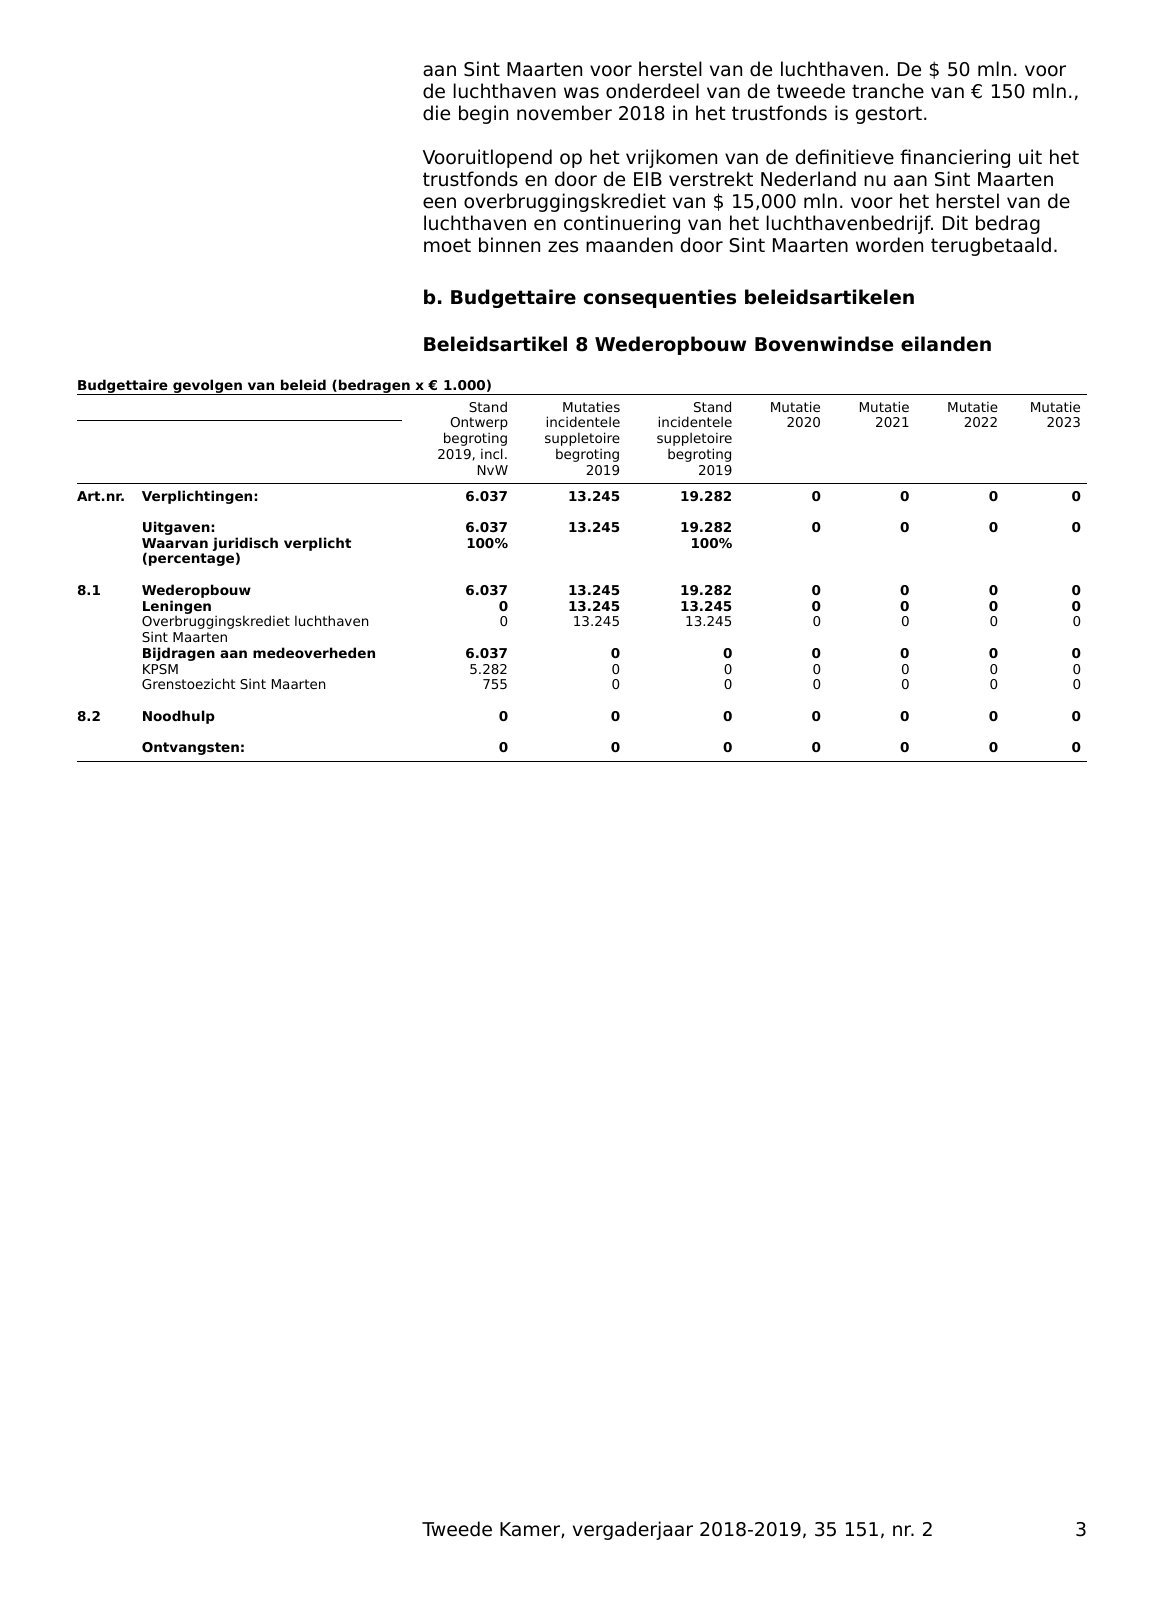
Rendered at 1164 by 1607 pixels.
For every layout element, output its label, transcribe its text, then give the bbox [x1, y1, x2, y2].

table_cell Wederopbouw [136, 583, 402, 598]
table_cell [1004, 567, 1087, 583]
table_cell [77, 693, 136, 709]
table_cell 0 [1004, 614, 1087, 646]
table_cell Overbruggingskrediet luchthaven Sint Maarten [136, 614, 402, 646]
table_cell [915, 504, 1004, 520]
table_cell Leningen [136, 599, 402, 614]
table_cell 0 [915, 646, 1004, 661]
table_cell 0 [626, 709, 738, 724]
table_cell [77, 724, 136, 740]
table_cell 0 [402, 599, 514, 614]
table_cell 0 [738, 583, 827, 598]
table_cell 0 [514, 740, 626, 761]
table_cell 0 [514, 677, 626, 693]
table_cell [136, 693, 402, 709]
table_cell [626, 724, 738, 740]
table_cell [136, 504, 402, 520]
table_cell 13.245 [514, 520, 626, 536]
table_cell 0 [827, 677, 915, 693]
table_cell 13.245 [514, 614, 626, 646]
table_cell 0 [827, 740, 915, 761]
table_cell 0 [738, 520, 827, 536]
table_cell 6.037 [402, 484, 514, 504]
table_cell [77, 661, 136, 677]
table_cell 0 [915, 709, 1004, 724]
table_cell 0 [626, 661, 738, 677]
table_cell 100% [402, 536, 514, 567]
table_cell 0 [738, 709, 827, 724]
table_cell [77, 421, 136, 483]
table_cell [514, 693, 626, 709]
table_cell 0 [1004, 599, 1087, 614]
table_cell 0 [915, 677, 1004, 693]
table_cell [402, 504, 514, 520]
table_cell Mutatie 2022 [915, 395, 1004, 483]
table_cell [402, 693, 514, 709]
table_cell 0 [915, 484, 1004, 504]
table_cell [77, 520, 136, 536]
table_cell 0 [738, 740, 827, 761]
table_cell [738, 724, 827, 740]
table_cell [1004, 504, 1087, 520]
table_cell 755 [402, 677, 514, 693]
table_cell 0 [402, 614, 514, 646]
table_cell [827, 724, 915, 740]
table_cell [77, 395, 136, 420]
table_cell Noodhulp [136, 709, 402, 724]
table_cell 0 [1004, 709, 1087, 724]
table_cell 19.282 [626, 520, 738, 536]
table_cell 8.1 [77, 583, 136, 598]
table_cell Mutaties incidentele suppletoire begroting 2019 [514, 395, 626, 483]
table_cell Grenstoezicht Sint Maarten [136, 677, 402, 693]
table_cell 13.245 [514, 599, 626, 614]
table_cell 0 [1004, 484, 1087, 504]
table_cell 0 [827, 661, 915, 677]
text aan Sint Maarten voor herstel van de luchthaven. De $ 50 mln. voor de luchthaven was onderdeel van de tweede tranche van € 150 mln., die begin november 2018 in het trustfonds is gestort. [422, 59, 1087, 125]
table_cell Ontvangsten: [136, 740, 402, 761]
table_cell 6.037 [402, 520, 514, 536]
table_cell 0 [1004, 677, 1087, 693]
table_cell Verplichtingen: [136, 484, 402, 504]
table_cell [77, 646, 136, 661]
table_cell [402, 724, 514, 740]
table_cell 0 [626, 677, 738, 693]
table_cell [626, 567, 738, 583]
table_cell [136, 395, 402, 420]
table_cell Bijdragen aan medeoverheden [136, 646, 402, 661]
table_cell KPSM [136, 661, 402, 677]
subtitle Beleidsartikel 8 Wederopbouw Bovenwindse eilanden [422, 334, 1087, 356]
table_cell 0 [827, 646, 915, 661]
table_cell 0 [402, 709, 514, 724]
table_cell Stand incidentele suppletoire begroting 2019 [626, 395, 738, 483]
table_cell 0 [1004, 583, 1087, 598]
table_cell 0 [514, 709, 626, 724]
table_cell 0 [1004, 661, 1087, 677]
table_cell 0 [827, 599, 915, 614]
table_cell [1004, 693, 1087, 709]
table_cell 0 [626, 646, 738, 661]
table_cell 6.037 [402, 583, 514, 598]
table_cell [626, 693, 738, 709]
table_cell 13.245 [626, 599, 738, 614]
table_cell 0 [827, 583, 915, 598]
table_cell 0 [626, 740, 738, 761]
table_cell 0 [1004, 520, 1087, 536]
table_cell Waarvan juridisch verplicht (percentage) [136, 536, 402, 567]
table_cell [77, 614, 136, 646]
table_cell [77, 740, 136, 761]
table_cell 0 [738, 614, 827, 646]
table_cell [77, 677, 136, 693]
table_cell 0 [915, 740, 1004, 761]
table_cell [738, 693, 827, 709]
table_cell 0 [915, 583, 1004, 598]
table_cell [915, 724, 1004, 740]
table_cell 0 [738, 599, 827, 614]
table_cell 0 [915, 599, 1004, 614]
table_cell [514, 724, 626, 740]
table_cell 19.282 [626, 583, 738, 598]
table_cell [77, 567, 136, 583]
table_cell [136, 421, 402, 483]
table_cell [915, 536, 1004, 567]
table_cell [915, 567, 1004, 583]
table_cell [827, 567, 915, 583]
table_cell [136, 567, 402, 583]
table_cell [77, 599, 136, 614]
table_cell 5.282 [402, 661, 514, 677]
table_cell [827, 504, 915, 520]
table_cell 19.282 [626, 484, 738, 504]
table_cell 0 [738, 484, 827, 504]
table_cell 0 [402, 740, 514, 761]
table_cell 100% [626, 536, 738, 567]
table_cell [1004, 536, 1087, 567]
table_cell [915, 693, 1004, 709]
table_cell 13.245 [626, 614, 738, 646]
table_cell 6.037 [402, 646, 514, 661]
table_cell 0 [827, 614, 915, 646]
table_cell 0 [738, 677, 827, 693]
table_cell 0 [915, 520, 1004, 536]
table_cell [514, 567, 626, 583]
table_cell 0 [1004, 646, 1087, 661]
table_cell [402, 567, 514, 583]
table_cell 0 [1004, 740, 1087, 761]
table_cell 0 [915, 614, 1004, 646]
table_cell 0 [514, 646, 626, 661]
table_cell Mutatie 2020 [738, 395, 827, 483]
table_cell 0 [514, 661, 626, 677]
table_cell [626, 504, 738, 520]
table_cell Art.nr. [77, 484, 136, 504]
table_cell [77, 504, 136, 520]
table_cell 0 [915, 661, 1004, 677]
table_cell 0 [827, 484, 915, 504]
table_cell 0 [827, 520, 915, 536]
table_cell [1004, 724, 1087, 740]
table_cell [136, 724, 402, 740]
table_cell 8.2 [77, 709, 136, 724]
subtitle b. Budgettaire consequenties beleidsartikelen [422, 287, 1087, 309]
table_cell Uitgaven: [136, 520, 402, 536]
table_cell [514, 504, 626, 520]
table_cell [514, 536, 626, 567]
table_header Budgettaire gevolgen van beleid (bedragen x € 1.000) [77, 378, 1087, 394]
table_cell [827, 536, 915, 567]
table_cell [738, 536, 827, 567]
table_cell [738, 567, 827, 583]
table_cell 13.245 [514, 583, 626, 598]
table_cell 13.245 [514, 484, 626, 504]
table_cell 0 [738, 661, 827, 677]
table_cell [77, 536, 136, 567]
text Vooruitlopend op het vrijkomen van de definitieve financiering uit het trustfonds en door de EIB verstrekt Nederland nu aan Sint Maarten een overbruggingskrediet van $ 15,000 mln. voor het herstel van de luchthaven en continuering van het luchthavenbedrijf. Dit bedrag moet binnen zes maanden door Sint Maarten worden terugbetaald. [422, 147, 1087, 257]
table_cell Stand Ontwerp begroting 2019, incl. NvW [402, 395, 514, 483]
table_cell 0 [827, 709, 915, 724]
table_cell [738, 504, 827, 520]
table_cell [827, 693, 915, 709]
table_cell 0 [738, 646, 827, 661]
table_cell Mutatie 2021 [827, 395, 915, 483]
table_cell Mutatie 2023 [1004, 395, 1087, 483]
